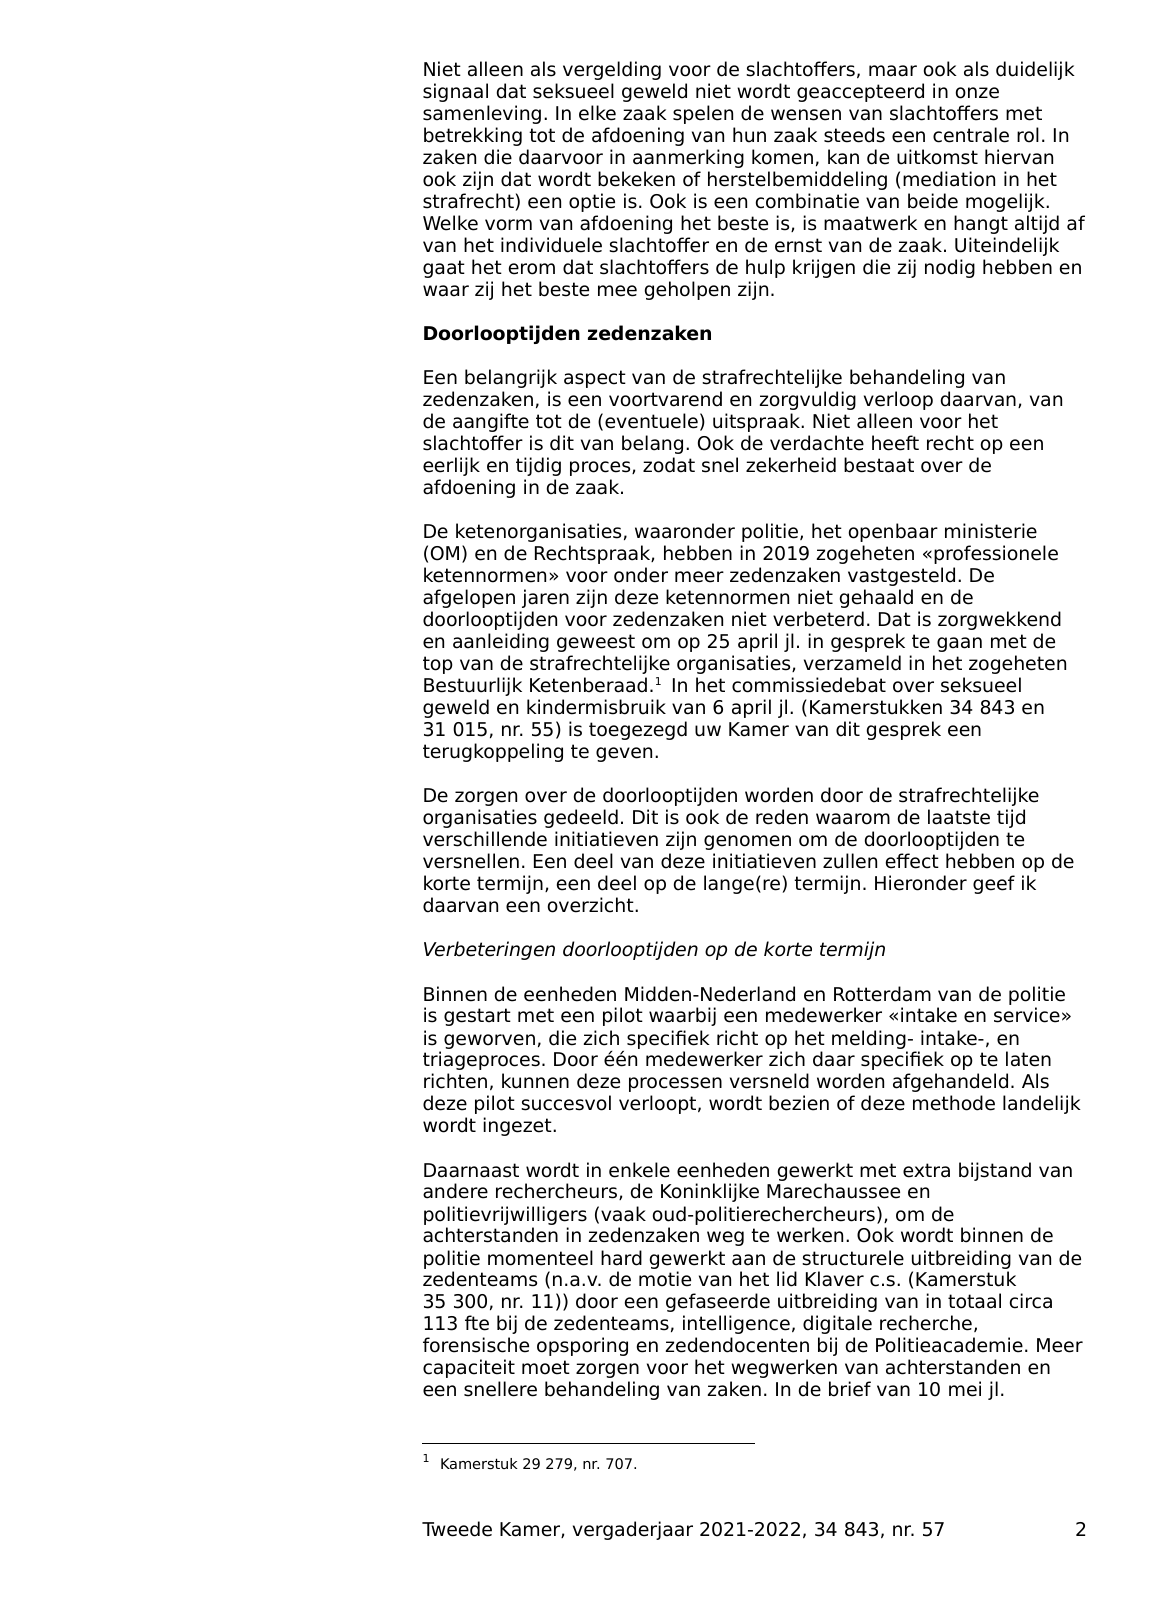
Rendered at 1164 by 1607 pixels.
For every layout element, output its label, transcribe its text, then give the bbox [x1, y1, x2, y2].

text Een belangrijk aspect van de strafrechtelijke behandeling van zedenzaken, is een voortvarend en zorgvuldig verloop daarvan, van de aangifte tot de (eventuele) uitspraak. Niet alleen voor het slachtoffer is dit van belang. Ook de verdachte heeft recht op een eerlijk en tijdig proces, zodat snel zekerheid bestaat over de afdoening in de zaak. [422, 367, 1087, 499]
text De ketenorganisaties, waaronder politie, het openbaar ministerie (OM) en de Rechtspraak, hebben in 2019 zogeheten «professionele ketennormen» voor onder meer zedenzaken vastgesteld. De afgelopen jaren zijn deze ketennormen niet gehaald en de doorlooptijden voor zedenzaken niet verbeterd. Dat is zorgwekkend en aanleiding geweest om op 25 april jl. in gesprek te gaan met de top van de strafrechtelijke organisaties, verzameld in het zogeheten Bestuurlijk Ketenberaad. In het commissiedebat over seksueel geweld en kindermisbruik van 6 april jl. (Kamerstukken 34 843 en 31 015, nr. 55) is toegezegd uw Kamer van dit gesprek een terugkoppeling te geven. [422, 521, 1087, 763]
text Daarnaast wordt in enkele eenheden gewerkt met extra bijstand van andere rechercheurs, de Koninklijke Marechaussee en politievrijwilligers (vaak oud-politierechercheurs), om de achterstanden in zedenzaken weg te werken. Ook wordt binnen de politie momenteel hard gewerkt aan de structurele uitbreiding van de zedenteams (n.a.v. de motie van het lid Klaver c.s. (Kamerstuk 35 300, nr. 11)) door een gefaseerde uitbreiding van in totaal circa 113 fte bij de zedenteams, intelligence, digitale recherche, forensische opsporing en zedendocenten bij de Politieacademie. Meer capaciteit moet zorgen voor het wegwerken van achterstanden en een snellere behandeling van zaken. In de brief van 10 mei jl. [422, 1159, 1087, 1401]
text Binnen de eenheden Midden-Nederland en Rotterdam van de politie is gestart met een pilot waarbij een medewerker «intake en service» is geworven, die zich specifiek richt op het melding- intake-, en triageproces. Door één medewerker zich daar specifiek op te laten richten, kunnen deze processen versneld worden afgehandeld. Als deze pilot succesvol verloopt, wordt bezien of deze methode landelijk wordt ingezet. [422, 983, 1087, 1137]
text Kamerstuk 29 279, nr. 707. [422, 1452, 1087, 1474]
text De zorgen over de doorlooptijden worden door de strafrechtelijke organisaties gedeeld. Dit is ook de reden waarom de laatste tijd verschillende initiatieven zijn genomen om de doorlooptijden te versnellen. Een deel van deze initiatieven zullen effect hebben op de korte termijn, een deel op de lange(re) termijn. Hieronder geef ik daarvan een overzicht. [422, 785, 1087, 917]
text Niet alleen als vergelding voor de slachtoffers, maar ook als duidelijk signaal dat seksueel geweld niet wordt geaccepteerd in onze samenleving. In elke zaak spelen de wensen van slachtoffers met betrekking tot de afdoening van hun zaak steeds een centrale rol. In zaken die daarvoor in aanmerking komen, kan de uitkomst hiervan ook zijn dat wordt bekeken of herstelbemiddeling (mediation in het strafrecht) een optie is. Ook is een combinatie van beide mogelijk. Welke vorm van afdoening het beste is, is maatwerk en hangt altijd af van het individuele slachtoffer en de ernst van de zaak. Uiteindelijk gaat het erom dat slachtoffers de hulp krijgen die zij nodig hebben en waar zij het beste mee geholpen zijn. [422, 59, 1087, 301]
subtitle Doorlooptijden zedenzaken [422, 323, 1087, 345]
subtitle Verbeteringen doorlooptijden op de korte termijn [422, 939, 1087, 961]
